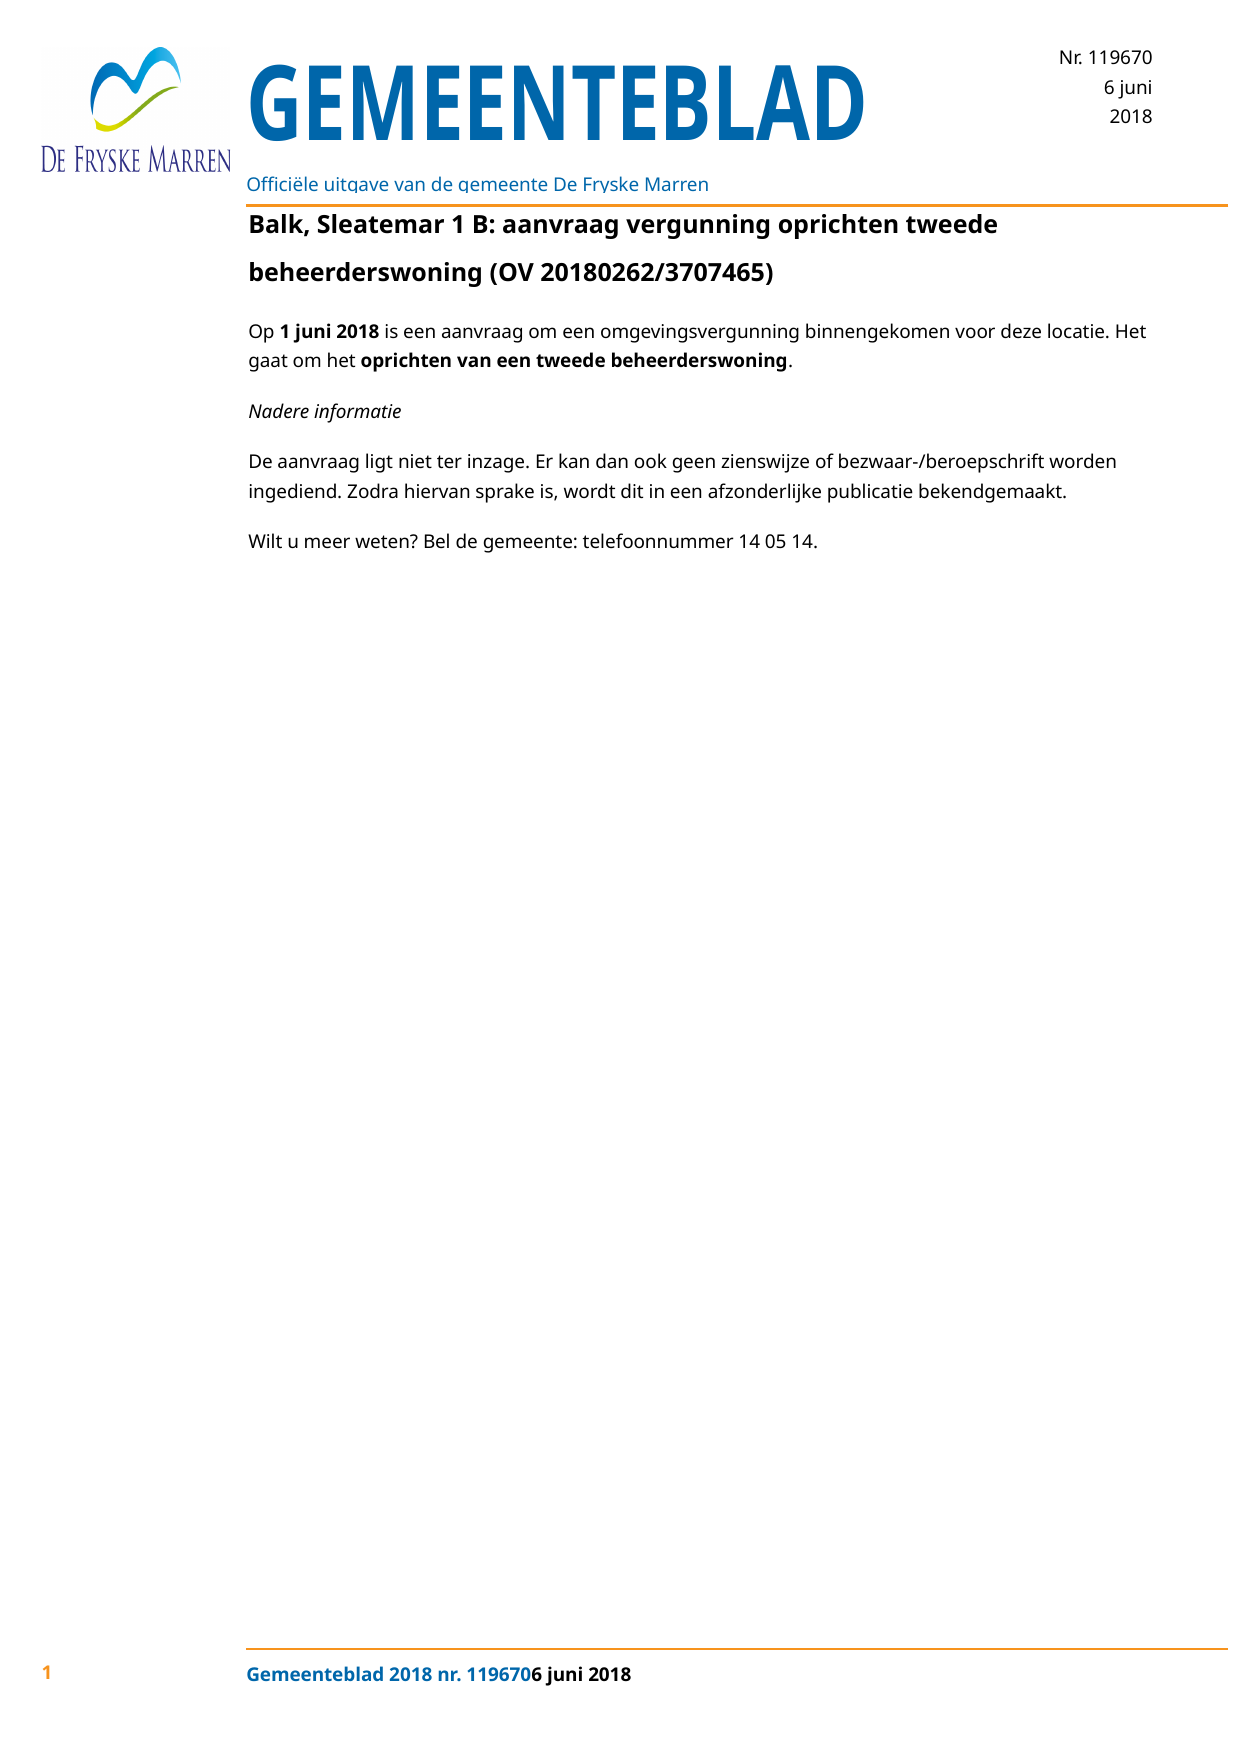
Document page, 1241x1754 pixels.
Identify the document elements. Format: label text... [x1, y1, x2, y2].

text Balk, Sleatemar 1 B: aanvraag vergunning oprichten tweede beheerderswoning (OV 20180262/3707465) [248, 207, 1152, 288]
picture [41, 47, 231, 172]
text Wilt u meer weten? Bel de gemeente: telefoonnummer 14 05 14. [248, 528, 1152, 554]
text De aanvraag ligt niet ter inzage. Er kan dan ook geen zienswijze of bezwaar-/beroepschrift worden ingediend. Zodra hiervan sprake is, wordt dit in een afzonderlijke publicatie bekendgemaakt. [248, 448, 1152, 504]
text Op 1 juni 2018 is een aanvraag om een omgevingsvergunning binnengekomen voor deze locatie. Het gaat om het oprichten van een tweede beheerderswoning. [248, 318, 1152, 373]
text Nadere informatie [248, 398, 1152, 424]
